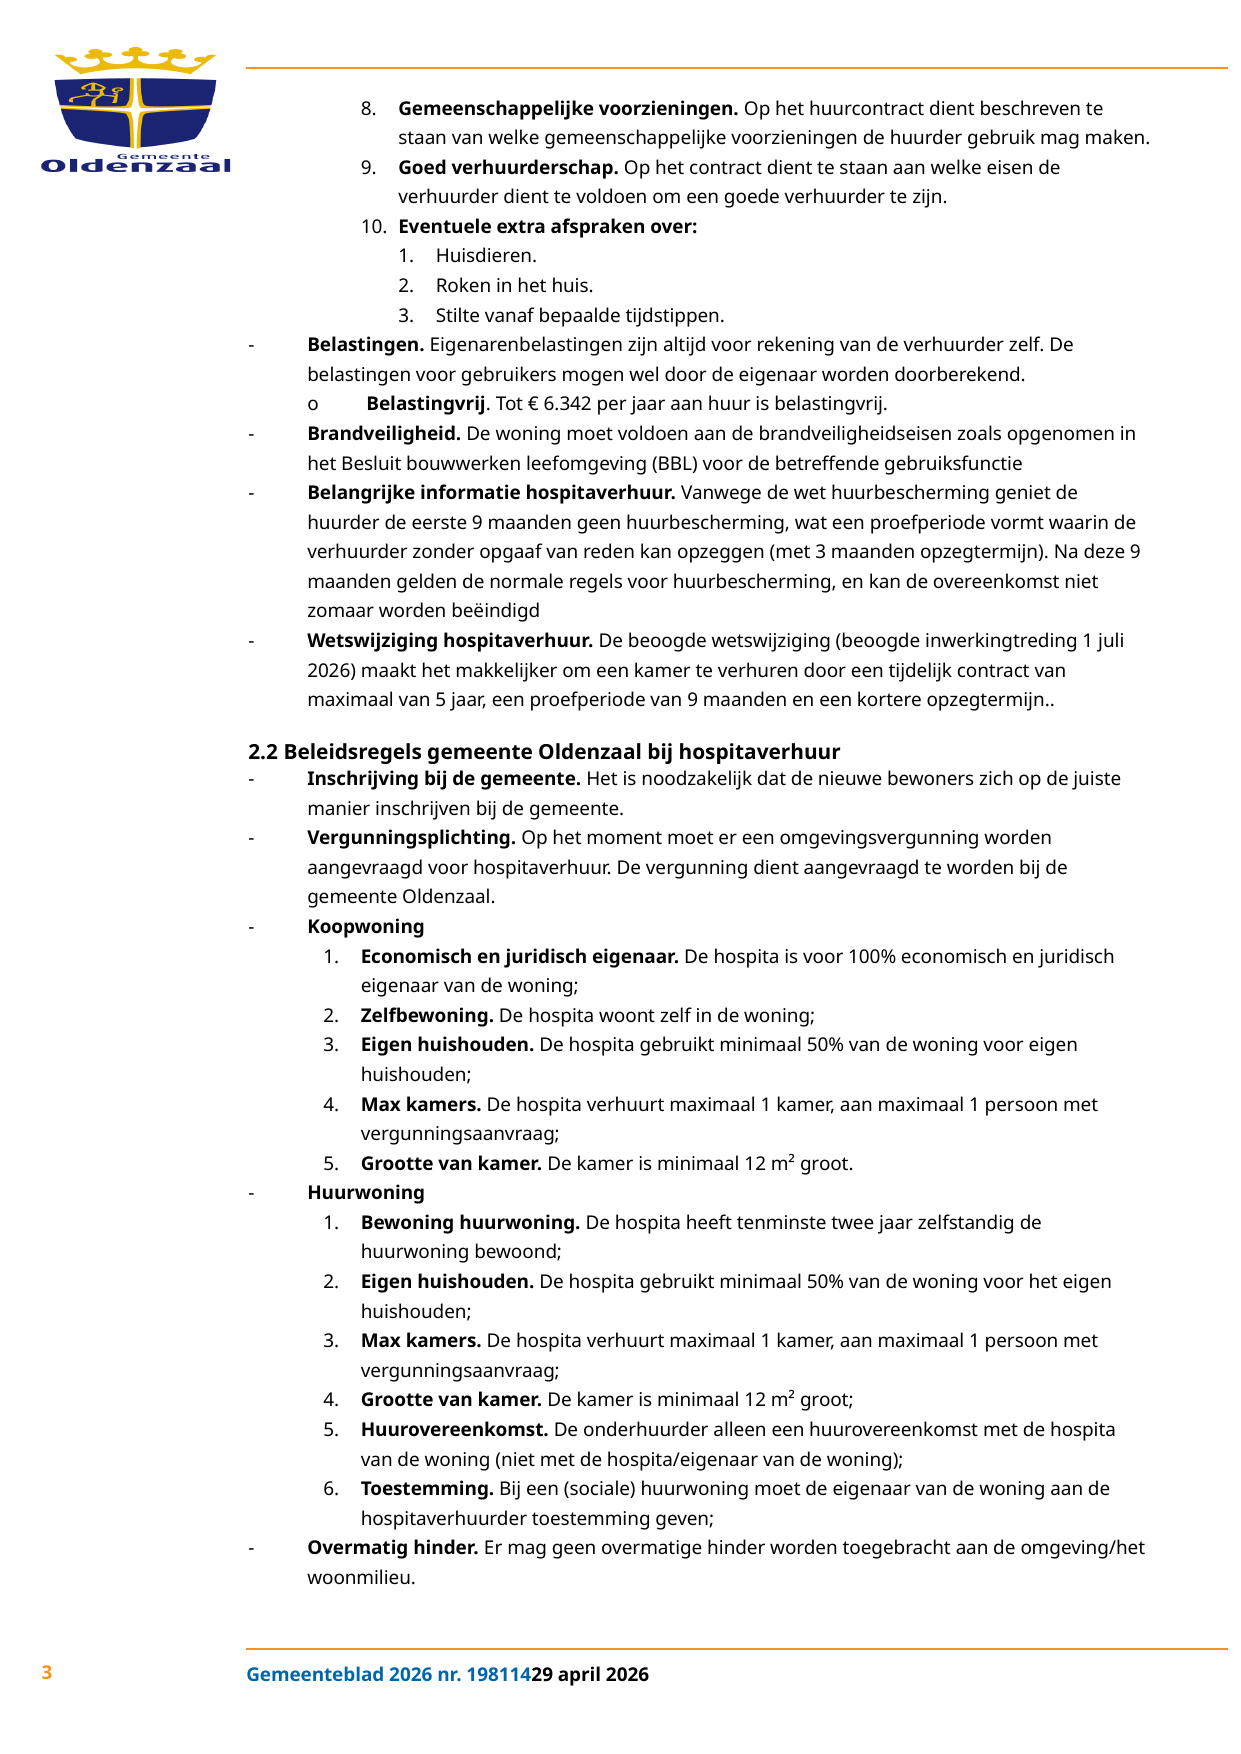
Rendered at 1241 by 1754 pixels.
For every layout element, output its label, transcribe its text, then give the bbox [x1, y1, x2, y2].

list Roken in het huis. [398, 272, 1152, 298]
list Eigen huishouden. De hospita gebruikt minimaal 50% van de woning voor eigen huishouden; [323, 1032, 1152, 1087]
list Economisch en juridisch eigenaar. De hospita is voor 100% economisch en juridisch eigenaar van de woning; [323, 943, 1152, 998]
list Belastingen. Eigenarenbelastingen zijn altijd voor rekening van de verhuurder zelf. De belastingen voor gebruikers mogen wel door de eigenaar worden doorberekend. [248, 331, 1152, 387]
list Zelfbewoning. De hospita woont zelf in de woning; [323, 1002, 1152, 1028]
list Inschrijving bij de gemeente. Het is noodzakelijk dat de nieuwe bewoners zich op de juiste manier inschrijven bij de gemeente. [248, 765, 1152, 821]
list Max kamers. De hospita verhuurt maximaal 1 kamer, aan maximaal 1 persoon met vergunningsaanvraag; [323, 1091, 1152, 1146]
list Max kamers. De hospita verhuurt maximaal 1 kamer, aan maximaal 1 persoon met vergunningsaanvraag; [323, 1327, 1152, 1383]
list Belangrijke informatie hospitaverhuur. Vanwege de wet huurbescherming geniet de huurder de eerste 9 maanden geen huurbescherming, wat een proefperiode vormt waarin de verhuurder zonder opgaaf van reden kan opzeggen (met 3 maanden opzegtermijn). Na deze 9 maanden gelden de normale regels voor huurbescherming, en kan de overeenkomst niet zomaar worden beëindigd [248, 479, 1152, 623]
list Grootte van kamer. De kamer is minimaal 12 m² groot; [323, 1387, 1152, 1412]
list Wetswijziging hospitaverhuur. De beoogde wetswijziging (beoogde inwerkingtreding 1 juli 2026) maakt het makkelijker om een kamer te verhuren door een tijdelijk contract van maximaal van 5 jaar, een proefperiode van 9 maanden en een kortere opzegtermijn.. [248, 627, 1152, 712]
list Bewoning huurwoning. De hospita heeft tenminste twee jaar zelfstandig de huurwoning bewoond; [323, 1209, 1152, 1264]
list Belastingvrij. Tot € 6.342 per jaar aan huur is belastingvrij. [307, 391, 1152, 416]
list Eigen huishouden. De hospita gebruikt minimaal 50% van de woning voor het eigen huishouden; [323, 1268, 1152, 1323]
list Toestemming. Bij een (sociale) huurwoning moet de eigenaar van de woning aan de hospitaverhuurder toestemming geven; [323, 1475, 1152, 1531]
list Eventuele extra afspraken over: [361, 213, 1152, 239]
list Stilte vanaf bepaalde tijdstippen. [398, 302, 1152, 328]
list Vergunningsplichting. Op het moment moet er een omgevingsvergunning worden aangevraagd voor hospitaverhuur. De vergunning dient aangevraagd te worden bij de gemeente Oldenzaal. [248, 824, 1152, 909]
list Gemeenschappelijke voorzieningen. Op het huurcontract dient beschreven te staan van welke gemeenschappelijke voorzieningen de huurder gebruik mag maken. [361, 95, 1152, 150]
list Koopwoning [248, 913, 1152, 939]
text 2.2 Beleidsregels gemeente Oldenzaal bij hospitaverhuur [248, 737, 1152, 765]
list Huisdieren. [398, 243, 1152, 268]
list Huurovereenkomst. De onderhuurder alleen een huurovereenkomst met de hospita van de woning (niet met de hospita/eigenaar van de woning); [323, 1416, 1152, 1471]
list Grootte van kamer. De kamer is minimaal 12 m² groot. [323, 1150, 1152, 1176]
picture [41, 47, 231, 172]
list Huurwoning [248, 1179, 1152, 1205]
list Brandveiligheid. De woning moet voldoen aan de brandveiligheidseisen zoals opgenomen in het Besluit bouwwerken leefomgeving (BBL) voor de betreffende gebruiksfunctie [248, 420, 1152, 476]
list Overmatig hinder. Er mag geen overmatige hinder worden toegebracht aan de omgeving/het woonmilieu. [248, 1534, 1152, 1590]
list Goed verhuurderschap. Op het contract dient te staan aan welke eisen de verhuurder dient te voldoen om een goede verhuurder te zijn. [361, 154, 1152, 209]
